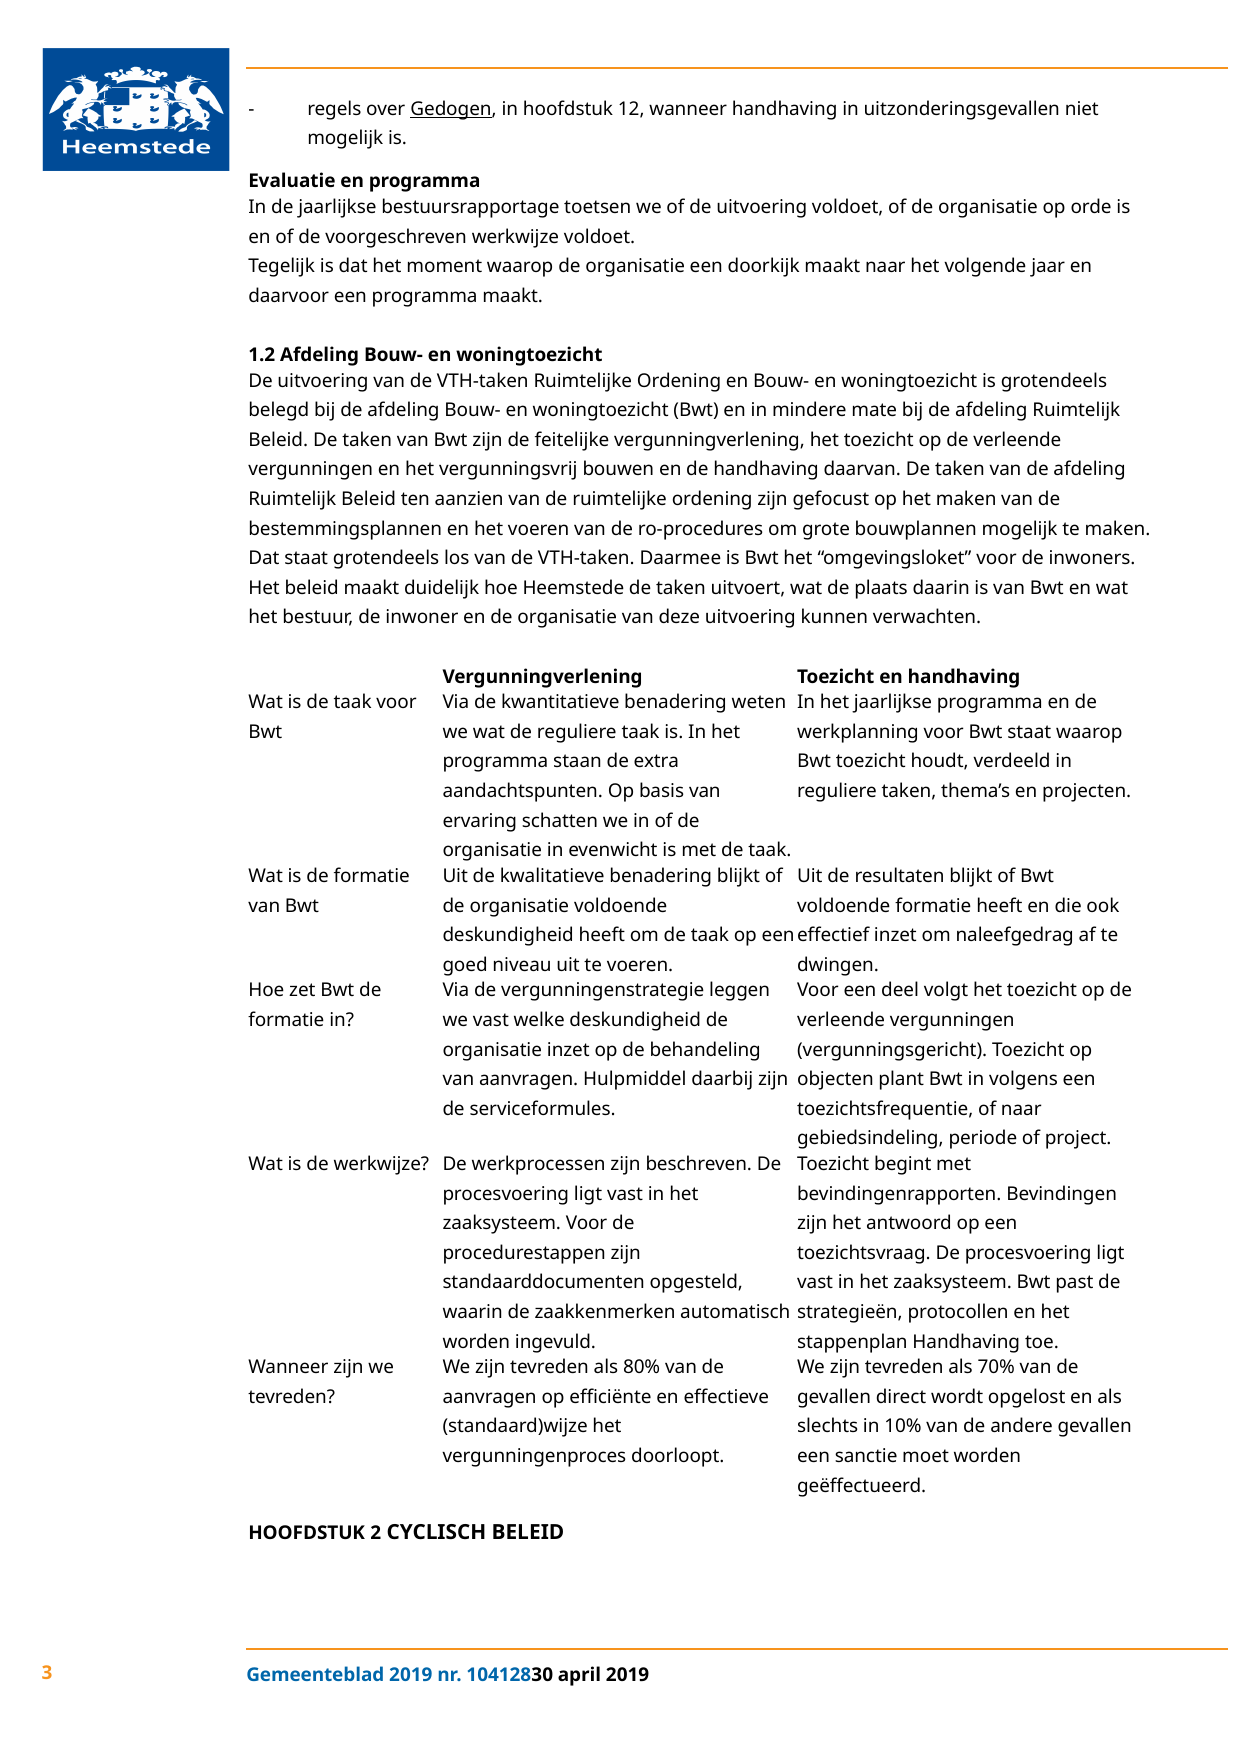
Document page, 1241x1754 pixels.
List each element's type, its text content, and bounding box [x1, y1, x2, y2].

text In de jaarlijkse bestuursrapportage toetsen we of de uitvoering voldoet, of de organisatie op orde is en of de voorgeschreven werkwijze voldoet. [248, 193, 1152, 248]
table_header Vergunningverlening [442, 663, 797, 688]
text Evaluatie en programma [248, 167, 1152, 193]
table_header [248, 663, 442, 688]
table_cell In het jaarlijkse programma en de werkplanning voor Bwt staat waarop Bwt toezicht houdt, verdeeld in reguliere taken, thema’s en projecten. [797, 689, 1152, 862]
list regels over Gedogen, in hoofdstuk 12, wanneer handhaving in uitzonderingsgevallen niet mogelijk is. [248, 95, 1152, 150]
text Tegelijk is dat het moment waarop de organisatie een doorkijk maakt naar het volgende jaar en daarvoor een programma maakt. [248, 252, 1152, 308]
table_header Toezicht en handhaving [797, 663, 1152, 688]
table_cell Wat is de werkwijze? [248, 1150, 442, 1353]
text HOOFDSTUK 2 CYCLISCH BELEID [248, 1517, 1152, 1545]
table_cell We zijn tevreden als 70% van de gevallen direct wordt opgelost en als slechts in 10% van de andere gevallen een sanctie moet worden geëffectueerd. [797, 1354, 1152, 1498]
table_cell Voor een deel volgt het toezicht op de verleende vergunningen (vergunningsgericht). Toezicht op objecten plant Bwt in volgens een toezichtsfrequentie, of naar gebiedsindeling, periode of project. [797, 977, 1152, 1150]
table_cell De werkprocessen zijn beschreven. De procesvoering ligt vast in het zaaksysteem. Voor de procedurestappen zijn standaarddocumenten opgesteld, waarin de zaakkenmerken automatisch worden ingevuld. [442, 1150, 797, 1353]
text De uitvoering van de VTH-taken Ruimtelijke Ordening en Bouw- en woningtoezicht is grotendeels belegd bij de afdeling Bouw- en woningtoezicht (Bwt) en in mindere mate bij de afdeling Ruimtelijk Beleid. De taken van Bwt zijn de feitelijke vergunningverlening, het toezicht op de verleende vergunningen en het vergunningsvrij bouwen en de handhaving daarvan. De taken van de afdeling Ruimtelijk Beleid ten aanzien van de ruimtelijke ordening zijn gefocust op het maken van de bestemmingsplannen en het voeren van de ro-procedures om grote bouwplannen mogelijk te maken. Dat staat grotendeels los van de VTH-taken. Daarmee is Bwt het “omgevingsloket” voor de inwoners. Het beleid maakt duidelijk hoe Heemstede de taken uitvoert, wat de plaats daarin is van Bwt en wat het bestuur, de inwoner en de organisatie van deze uitvoering kunnen verwachten. [248, 367, 1152, 629]
table_cell Wat is de formatie van Bwt [248, 862, 442, 977]
table_cell Wanneer zijn we tevreden? [248, 1354, 442, 1498]
table_cell Via de kwantitatieve benadering weten we wat de reguliere taak is. In het programma staan de extra aandachtspunten. Op basis van ervaring schatten we in of de organisatie in evenwicht is met de taak. [442, 689, 797, 862]
table_cell Toezicht begint met bevindingenrapporten. Bevindingen zijn het antwoord op een toezichtsvraag. De procesvoering ligt vast in het zaaksysteem. Bwt past de strategieën, protocollen en het stappenplan Handhaving toe. [797, 1150, 1152, 1353]
picture [41, 47, 231, 172]
table_cell We zijn tevreden als 80% van de aanvragen op efficiënte en effectieve (standaard)wijze het vergunningenproces doorloopt. [442, 1354, 797, 1498]
table_cell Uit de kwalitatieve benadering blijkt of de organisatie voldoende deskundigheid heeft om de taak op een goed niveau uit te voeren. [442, 862, 797, 977]
table_cell Wat is de taak voor Bwt [248, 689, 442, 862]
table_cell Uit de resultaten blijkt of Bwt voldoende formatie heeft en die ook effectief inzet om naleefgedrag af te dwingen. [797, 862, 1152, 977]
text 1.2 Afdeling Bouw- en woningtoezicht [248, 341, 1152, 367]
table_cell Hoe zet Bwt de formatie in? [248, 977, 442, 1150]
table_cell Via de vergunningenstrategie leggen we vast welke deskundigheid de organisatie inzet op de behandeling van aanvragen. Hulpmiddel daarbij zijn de serviceformules. [442, 977, 797, 1150]
